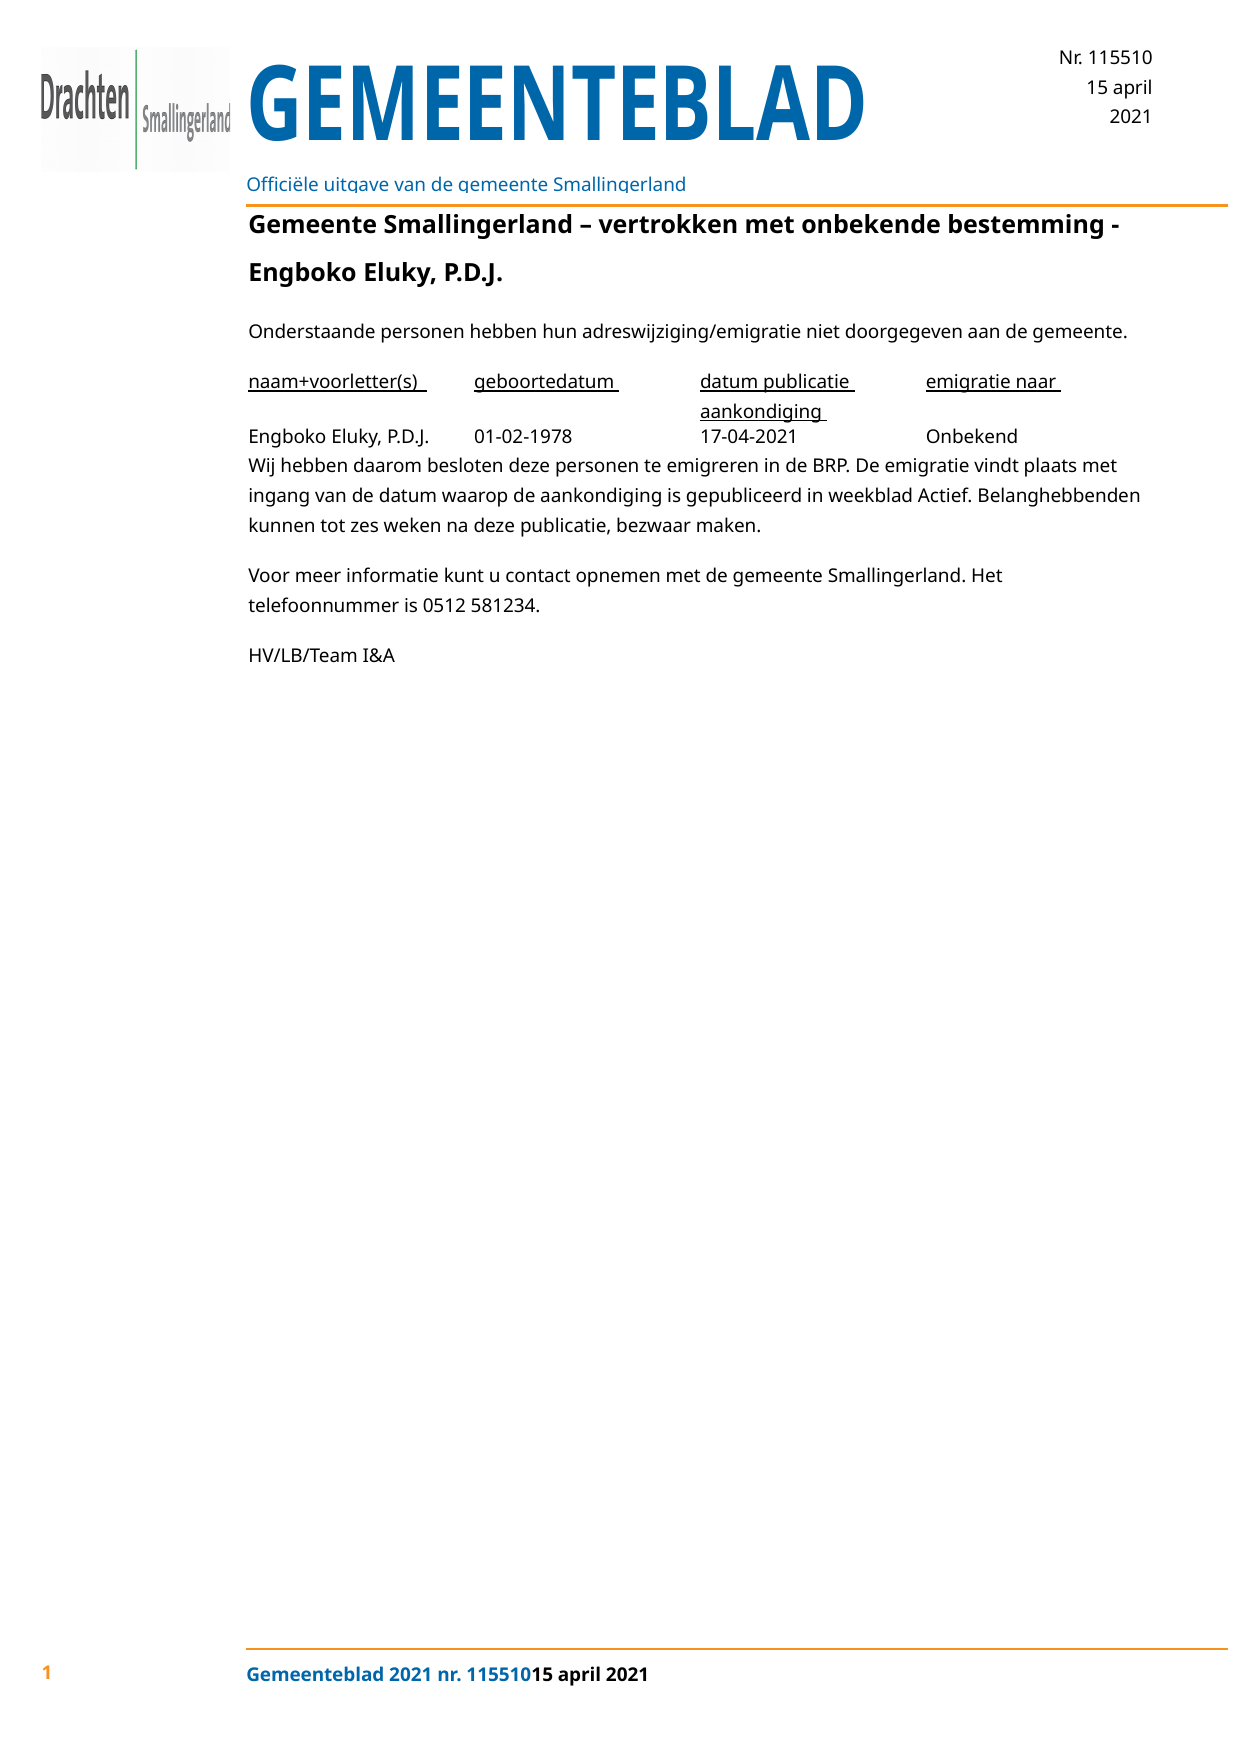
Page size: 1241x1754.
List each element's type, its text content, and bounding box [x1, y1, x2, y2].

table_header datum publicatie aankondiging [700, 369, 926, 424]
text Voor meer informatie kunt u contact opnemen met de gemeente Smallingerland. Het telefoonnummer is 0512 581234. [248, 562, 1152, 618]
text Wij hebben daarom besloten deze personen te emigreren in de BRP. De emigratie vindt plaats met ingang van de datum waarop de aankondiging is gepubliceerd in weekblad Actief. Belanghebbenden kunnen tot zes weken na deze publicatie, bezwaar maken. [248, 453, 1152, 538]
table_cell Onbekend [926, 424, 1152, 449]
table_cell 17-04-2021 [700, 424, 926, 449]
table_cell 01-02-1978 [474, 424, 700, 449]
text HV/LB/Team I&A [248, 642, 1152, 668]
text Onderstaande personen hebben hun adreswijziging/emigratie niet doorgegeven aan de gemeente. [248, 318, 1152, 344]
table_header naam+voorletter(s) [248, 369, 474, 424]
table_header geboortedatum [474, 369, 700, 424]
picture [41, 47, 231, 172]
text Gemeente Smallingerland – vertrokken met onbekende bestemming - Engboko Eluky, P.D.J. [248, 207, 1152, 288]
table_header emigratie naar [926, 369, 1152, 424]
table_cell Engboko Eluky, P.D.J. [248, 424, 474, 449]
